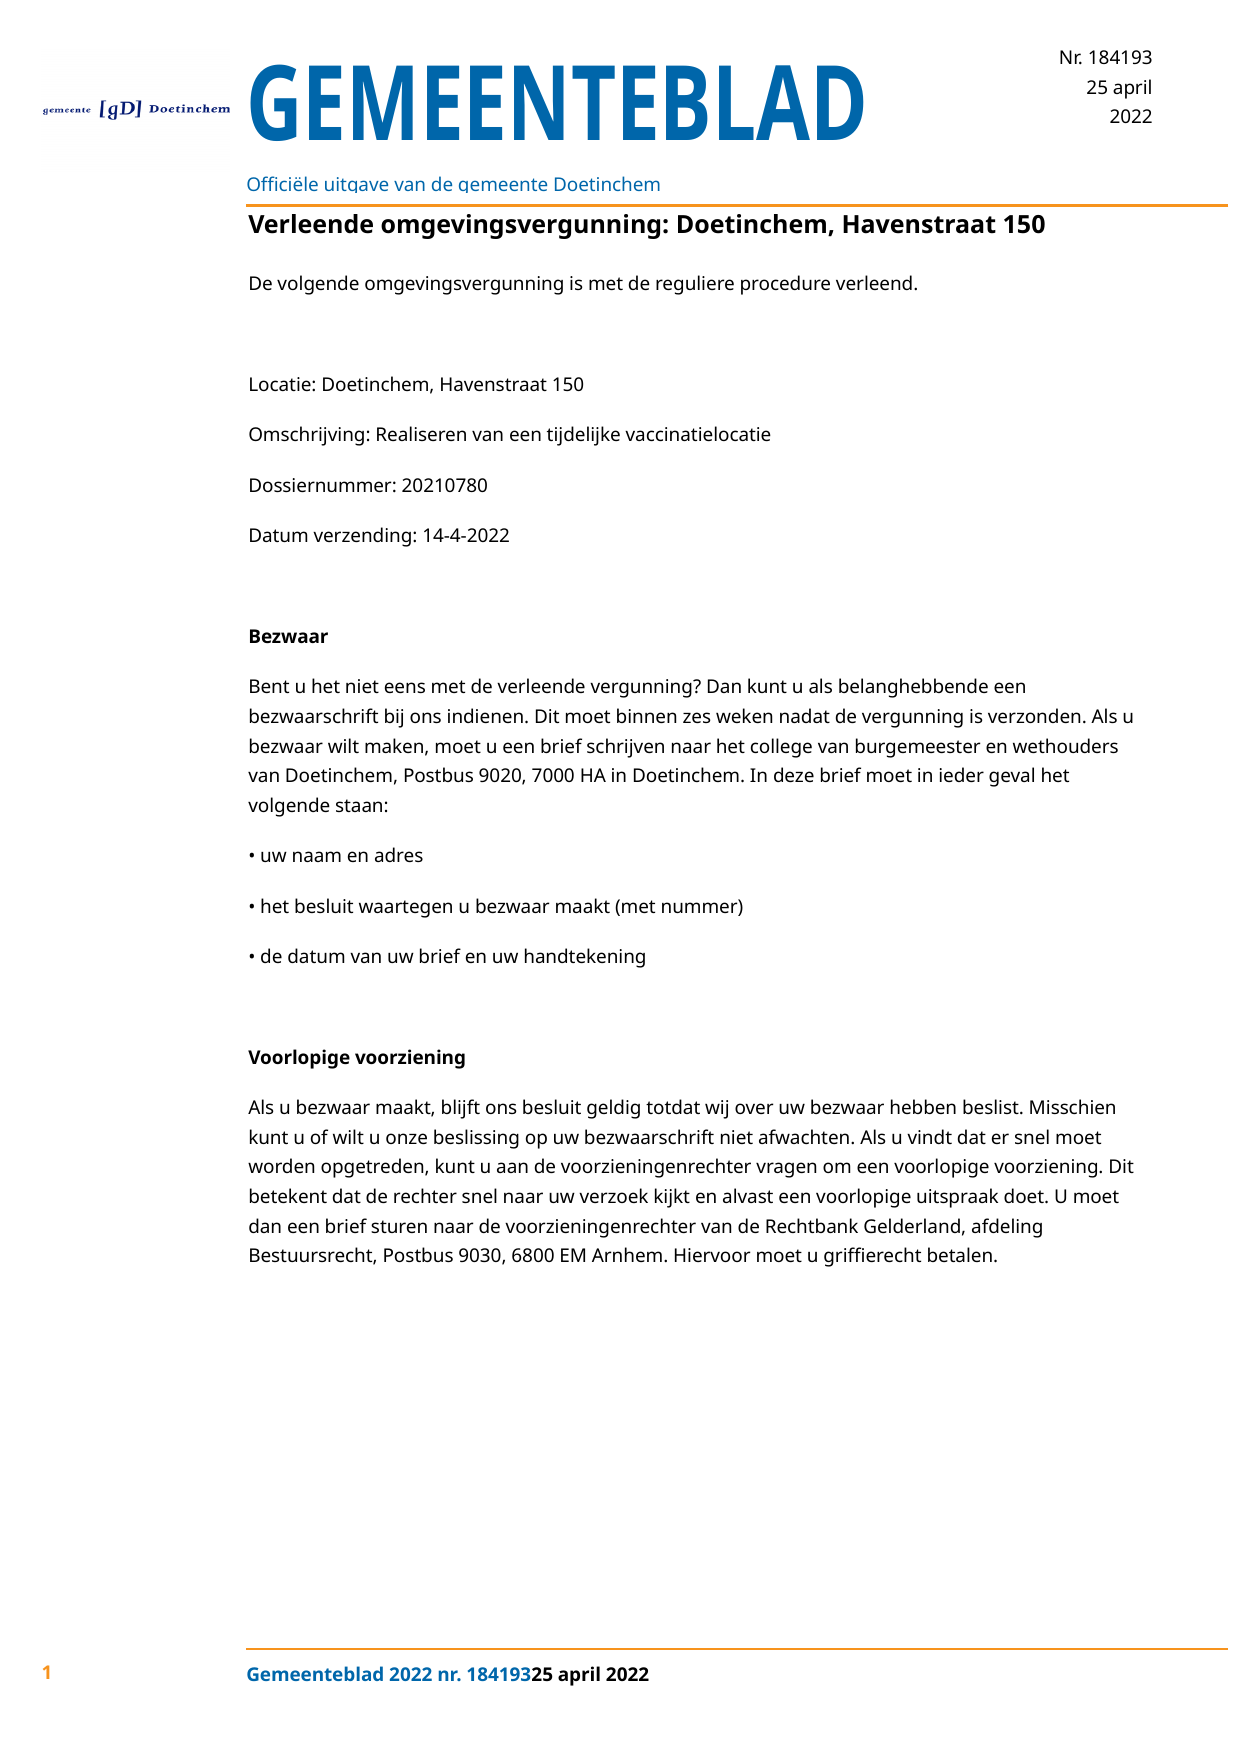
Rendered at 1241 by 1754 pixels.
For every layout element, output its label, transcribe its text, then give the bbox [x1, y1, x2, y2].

text Bezwaar [248, 623, 1152, 649]
text • het besluit waartegen u bezwaar maakt (met nummer) [248, 893, 1152, 918]
text Datum verzending: 14-4-2022 [248, 522, 1152, 548]
text Voorlopige voorziening [248, 1044, 1152, 1070]
text De volgende omgevingsvergunning is met de reguliere procedure verleend. [248, 270, 1152, 296]
text • de datum van uw brief en uw handtekening [248, 943, 1152, 969]
text Locatie: Doetinchem, Havenstraat 150 [248, 371, 1152, 397]
text Als u bezwaar maakt, blijft ons besluit geldig totdat wij over uw bezwaar hebben beslist. Misschien kunt u of wilt u onze beslissing op uw bezwaarschrift niet afwachten. Als u vindt dat er snel moet worden opgetreden, kunt u aan de voorzieningenrechter vragen om een voorlopige voorziening. Dit betekent dat de rechter snel naar uw verzoek kijkt en alvast een voorlopige uitspraak doet. U moet dan een brief sturen naar de voorzieningenrechter van de Rechtbank Gelderland, afdeling Bestuursrecht, Postbus 9030, 6800 EM Arnhem. Hiervoor moet u griffierecht betalen. [248, 1094, 1152, 1268]
text Omschrijving: Realiseren van een tijdelijke vaccinatielocatie [248, 422, 1152, 447]
text • uw naam en adres [248, 842, 1152, 868]
picture [41, 47, 231, 172]
text Bent u het niet eens met de verleende vergunning? Dan kunt u als belanghebbende een bezwaarschrift bij ons indienen. Dit moet binnen zes weken nadat de vergunning is verzonden. Als u bezwaar wilt maken, moet u een brief schrijven naar het college van burgemeester en wethouders van Doetinchem, Postbus 9020, 7000 HA in Doetinchem. In deze brief moet in ieder geval het volgende staan: [248, 674, 1152, 818]
text Verleende omgevingsvergunning: Doetinchem, Havenstraat 150 [248, 207, 1152, 241]
text Dossiernummer: 20210780 [248, 472, 1152, 498]
